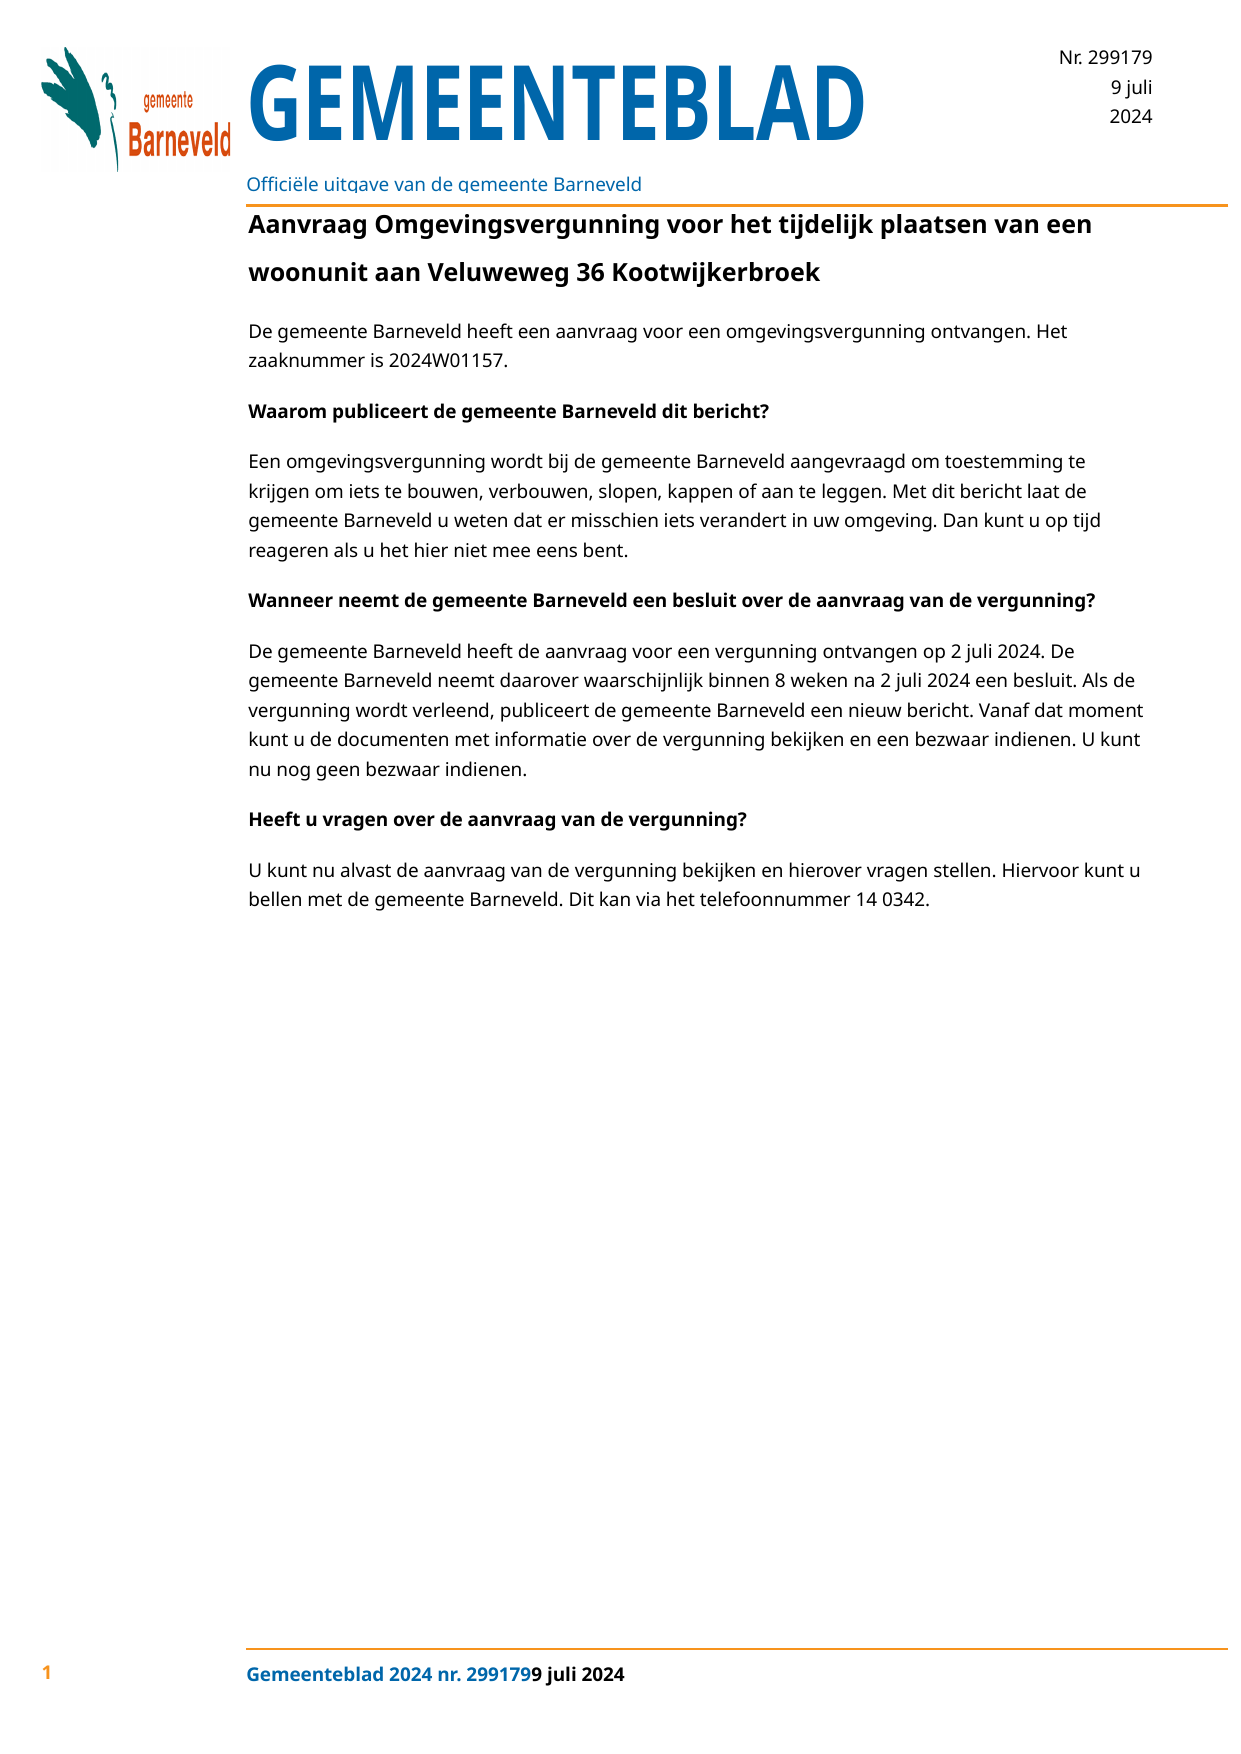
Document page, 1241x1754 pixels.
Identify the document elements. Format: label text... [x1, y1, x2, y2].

text Waarom publiceert de gemeente Barneveld dit bericht? [248, 398, 1152, 424]
text De gemeente Barneveld heeft de aanvraag voor een vergunning ontvangen op 2 juli 2024. De gemeente Barneveld neemt daarover waarschijnlijk binnen 8 weken na 2 juli 2024 een besluit. Als de vergunning wordt verleend, publiceert de gemeente Barneveld een nieuw bericht. Vanaf dat moment kunt u de documenten met informatie over de vergunning bekijken en een bezwaar indienen. U kunt nu nog geen bezwaar indienen. [248, 638, 1152, 782]
picture [41, 47, 231, 172]
text Wanneer neemt de gemeente Barneveld een besluit over de aanvraag van de vergunning? [248, 587, 1152, 613]
text Aanvraag Omgevingsvergunning voor het tijdelijk plaatsen van een woonunit aan Veluweweg 36 Kootwijkerbroek [248, 207, 1152, 288]
text De gemeente Barneveld heeft een aanvraag voor een omgevingsvergunning ontvangen. Het zaaknummer is 2024W01157. [248, 318, 1152, 373]
text Heeft u vragen over de aanvraag van de vergunning? [248, 807, 1152, 832]
text Een omgevingsvergunning wordt bij de gemeente Barneveld aangevraagd om toestemming te krijgen om iets te bouwen, verbouwen, slopen, kappen of aan te leggen. Met dit bericht laat de gemeente Barneveld u weten dat er misschien iets verandert in uw omgeving. Dan kunt u op tijd reageren als u het hier niet mee eens bent. [248, 448, 1152, 563]
text U kunt nu alvast de aanvraag van de vergunning bekijken en hierover vragen stellen. Hiervoor kunt u bellen met de gemeente Barneveld. Dit kan via het telefoonnummer 14 0342. [248, 857, 1152, 912]
